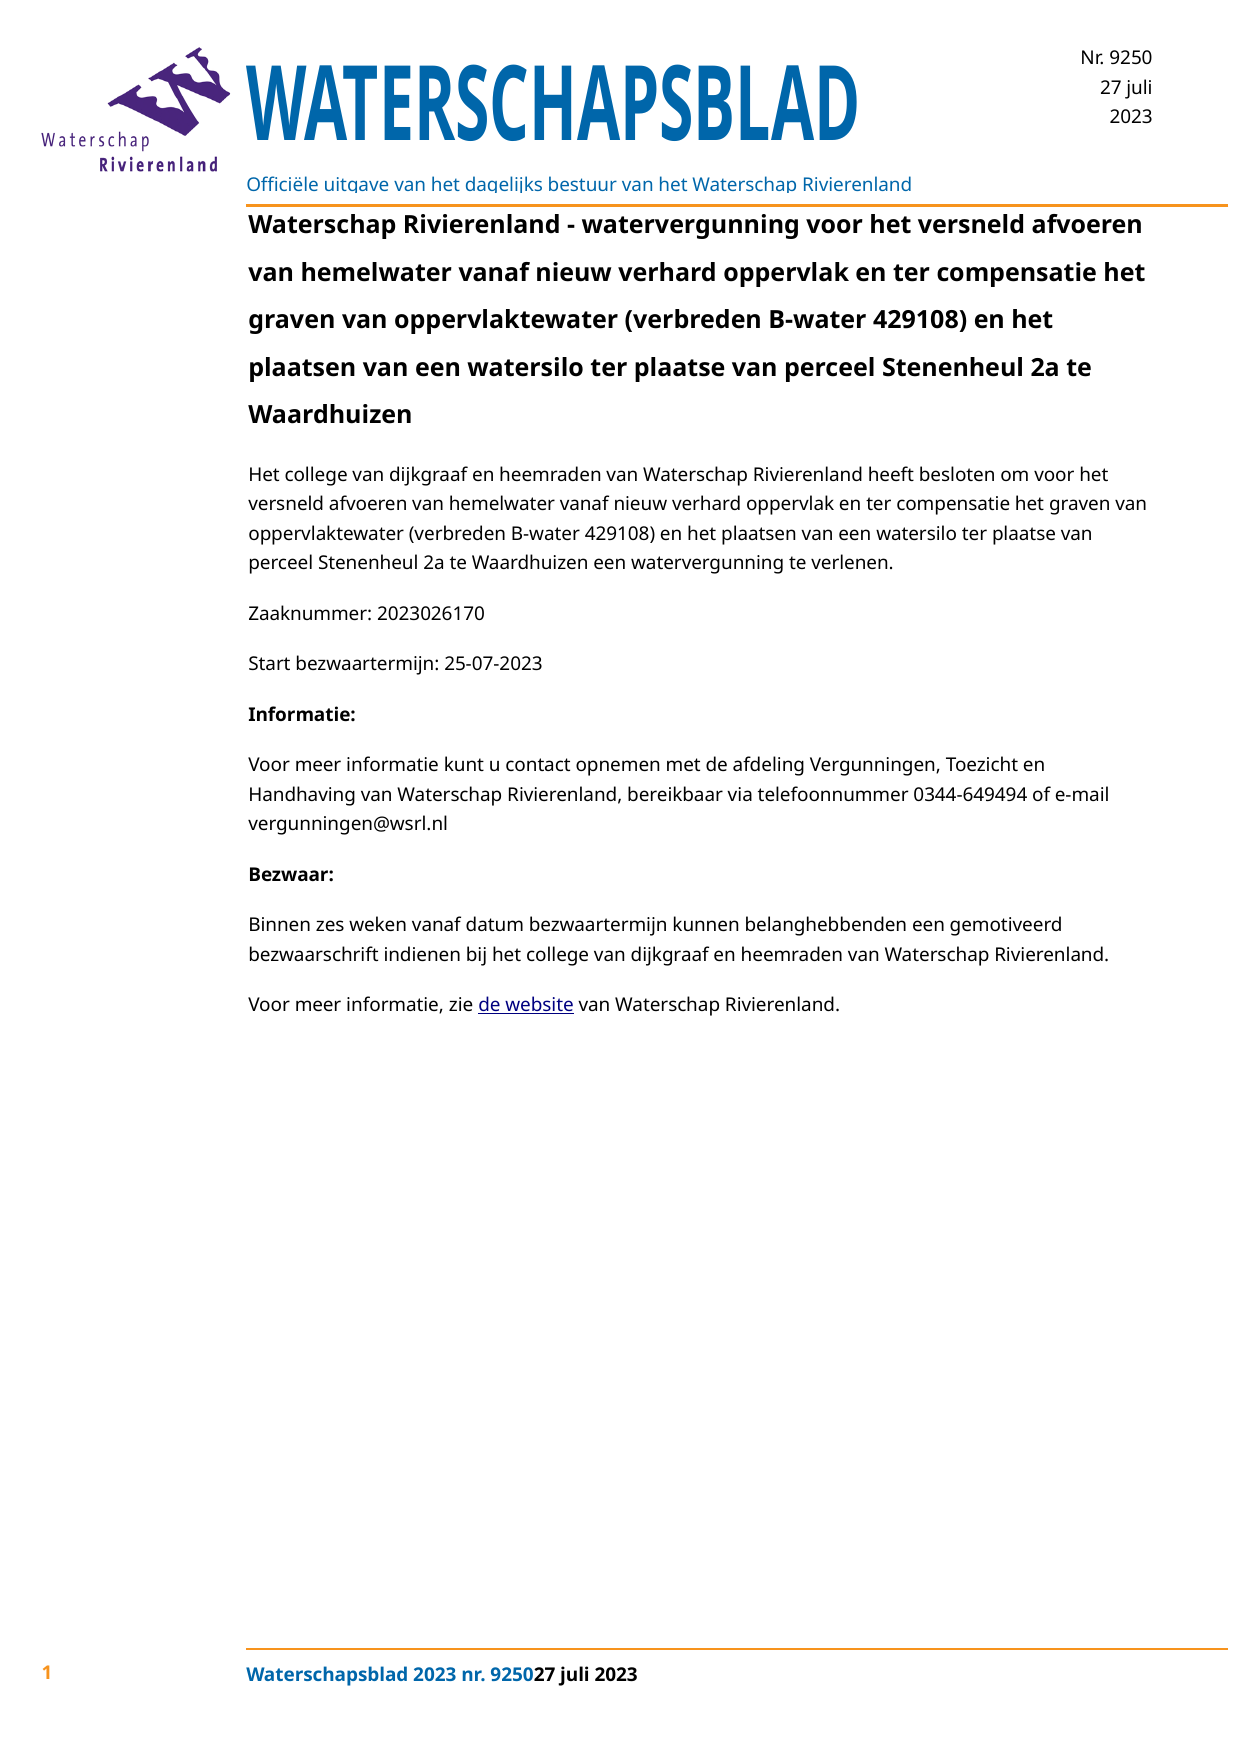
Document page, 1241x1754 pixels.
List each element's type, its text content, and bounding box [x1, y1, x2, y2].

picture [41, 47, 231, 172]
text Het college van dijkgraaf en heemraden van Waterschap Rivierenland heeft besloten om voor het versneld afvoeren van hemelwater vanaf nieuw verhard oppervlak en ter compensatie het graven van oppervlaktewater (verbreden B-water 429108) en het plaatsen van een watersilo ter plaatse van perceel Stenenheul 2a te Waardhuizen een watervergunning te verlenen. [248, 461, 1152, 575]
text Voor meer informatie, zie de website van Waterschap Rivierenland. [248, 991, 1152, 1017]
text Waterschap Rivierenland - watervergunning voor het versneld afvoeren van hemelwater vanaf nieuw verhard oppervlak en ter compensatie het graven van oppervlaktewater (verbreden B-water 429108) en het plaatsen van een watersilo ter plaatse van perceel Stenenheul 2a te Waardhuizen [248, 207, 1152, 431]
text Bezwaar: [248, 861, 1152, 886]
text Zaaknummer: 2023026170 [248, 600, 1152, 626]
text Informatie: [248, 701, 1152, 726]
text Binnen zes weken vanaf datum bezwaartermijn kunnen belanghebbenden een gemotiveerd bezwaarschrift indienen bij het college van dijkgraaf en heemraden van Waterschap Rivierenland. [248, 911, 1152, 966]
text Start bezwaartermijn: 25-07-2023 [248, 650, 1152, 676]
text Voor meer informatie kunt u contact opnemen met de afdeling Vergunningen, Toezicht en Handhaving van Waterschap Rivierenland, bereikbaar via telefoonnummer 0344-649494 of e-mail vergunningen@wsrl.nl [248, 751, 1152, 836]
